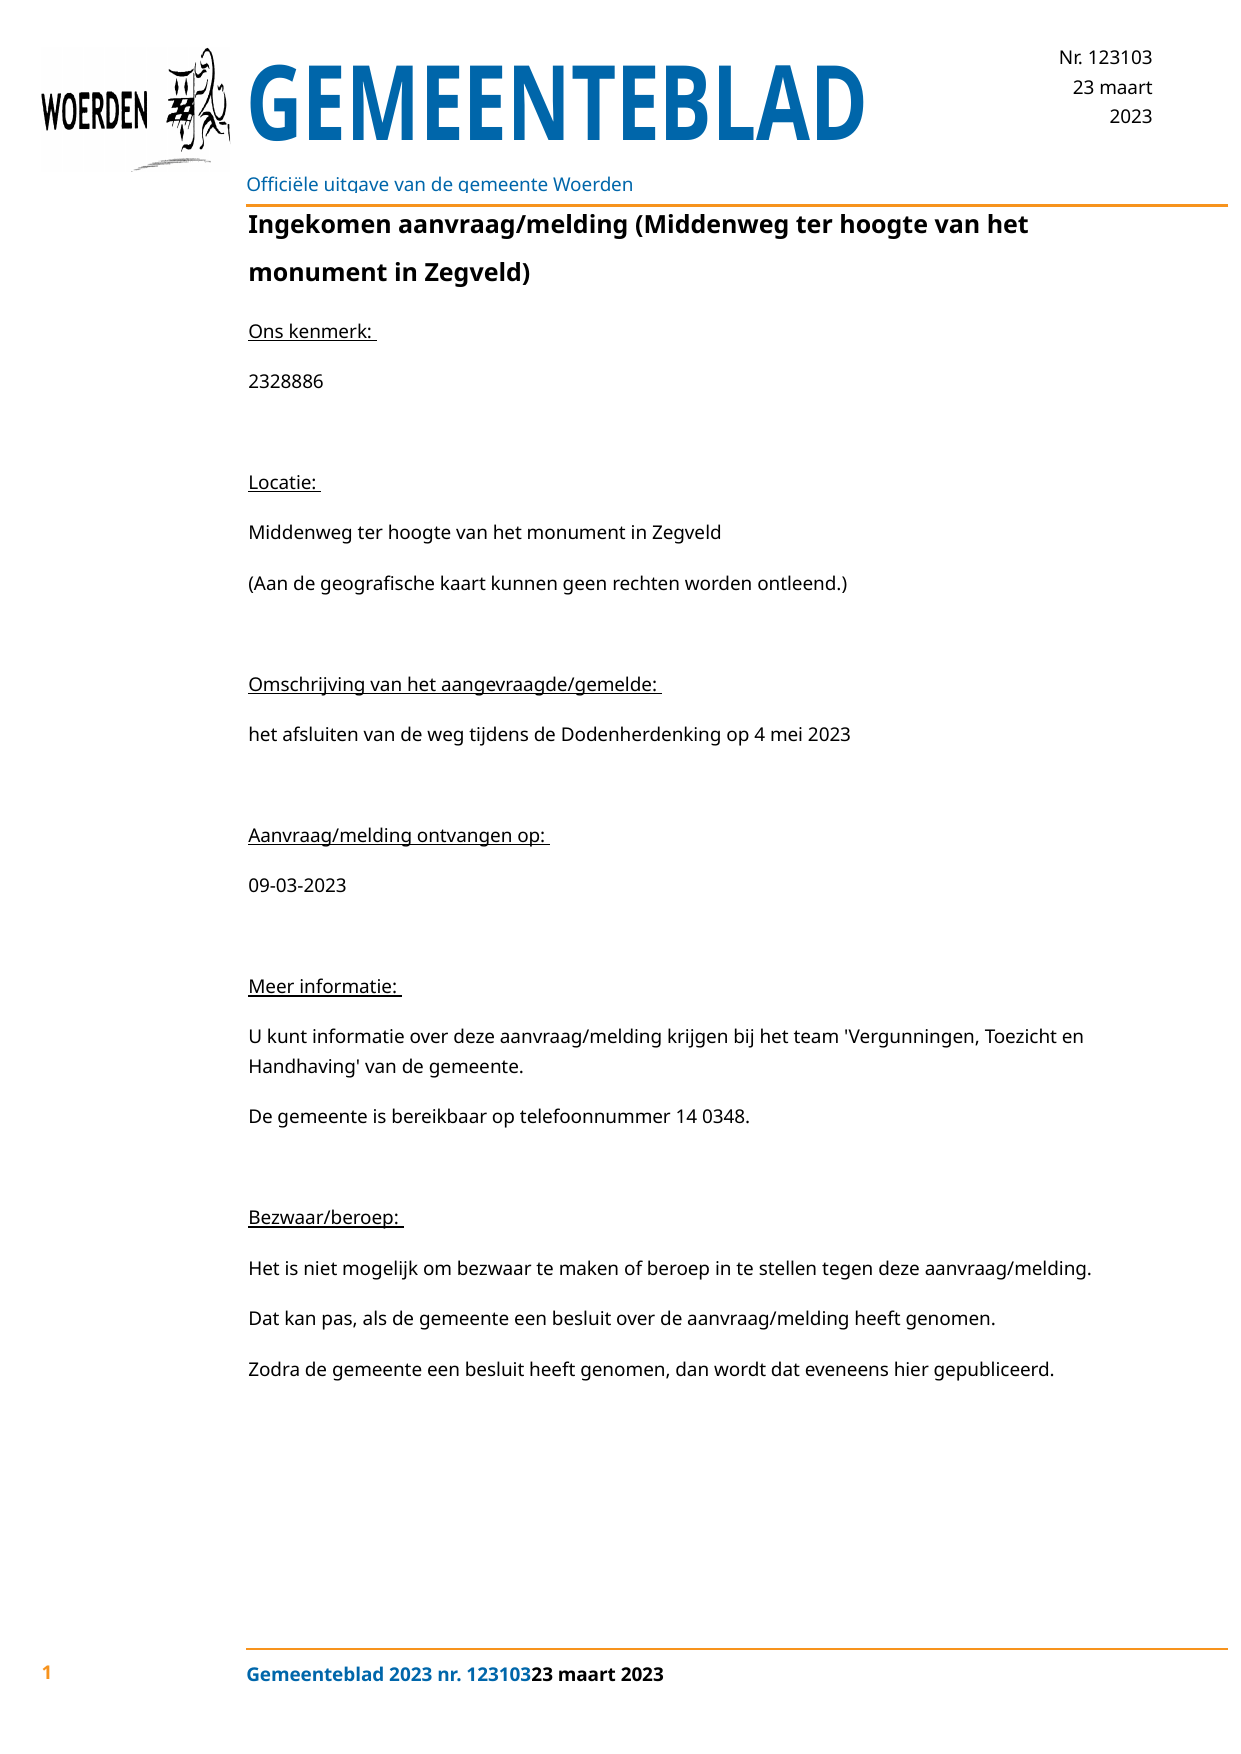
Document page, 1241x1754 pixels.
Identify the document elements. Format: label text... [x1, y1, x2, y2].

text Het is niet mogelijk om bezwaar te maken of beroep in te stellen tegen deze aanvraag/melding. [248, 1255, 1152, 1281]
text Meer informatie: [248, 973, 1152, 999]
text Ons kenmerk: [248, 318, 1152, 344]
text Locatie: [248, 469, 1152, 495]
text De gemeente is bereikbaar op telefoonnummer 14 0348. [248, 1104, 1152, 1129]
text Dat kan pas, als de gemeente een besluit over de aanvraag/melding heeft genomen. [248, 1305, 1152, 1331]
text Omschrijving van het aangevraagde/gemelde: [248, 671, 1152, 697]
text (Aan de geografische kaart kunnen geen rechten worden ontleend.) [248, 570, 1152, 596]
text U kunt informatie over deze aanvraag/melding krijgen bij het team 'Vergunningen, Toezicht en Handhaving' van de gemeente. [248, 1024, 1152, 1079]
text Aanvraag/melding ontvangen op: [248, 822, 1152, 848]
text Middenweg ter hoogte van het monument in Zegveld [248, 519, 1152, 545]
text 2328886 [248, 368, 1152, 394]
text 09-03-2023 [248, 872, 1152, 898]
text Zodra de gemeente een besluit heeft genomen, dan wordt dat eveneens hier gepubliceerd. [248, 1356, 1152, 1382]
text het afsluiten van de weg tijdens de Dodenherdenking op 4 mei 2023 [248, 721, 1152, 747]
text Bezwaar/beroep: [248, 1204, 1152, 1230]
text Ingekomen aanvraag/melding (Middenweg ter hoogte van het monument in Zegveld) [248, 207, 1152, 288]
picture [41, 47, 231, 172]
